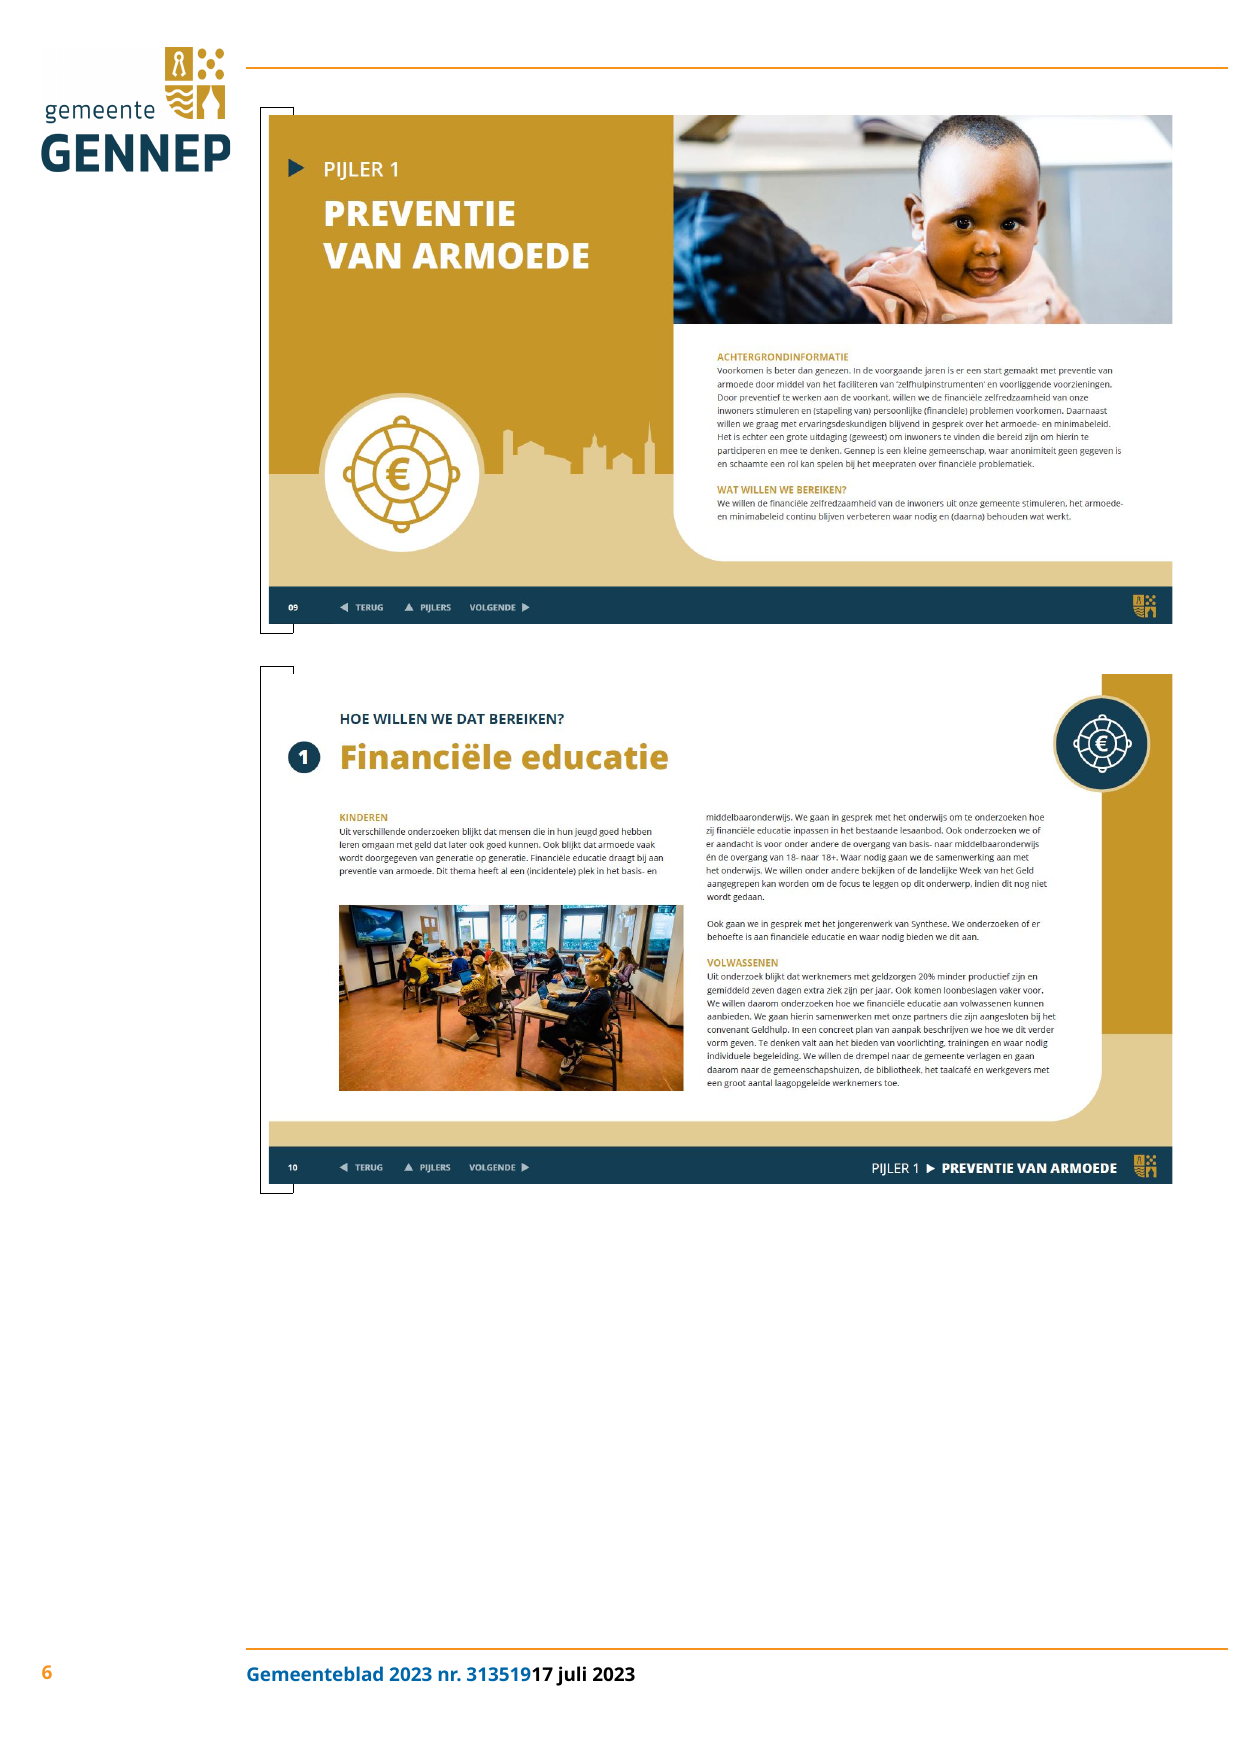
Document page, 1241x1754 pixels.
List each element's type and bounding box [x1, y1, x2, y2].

picture [41, 47, 231, 172]
picture [268, 674, 1173, 1184]
picture [268, 115, 1173, 624]
